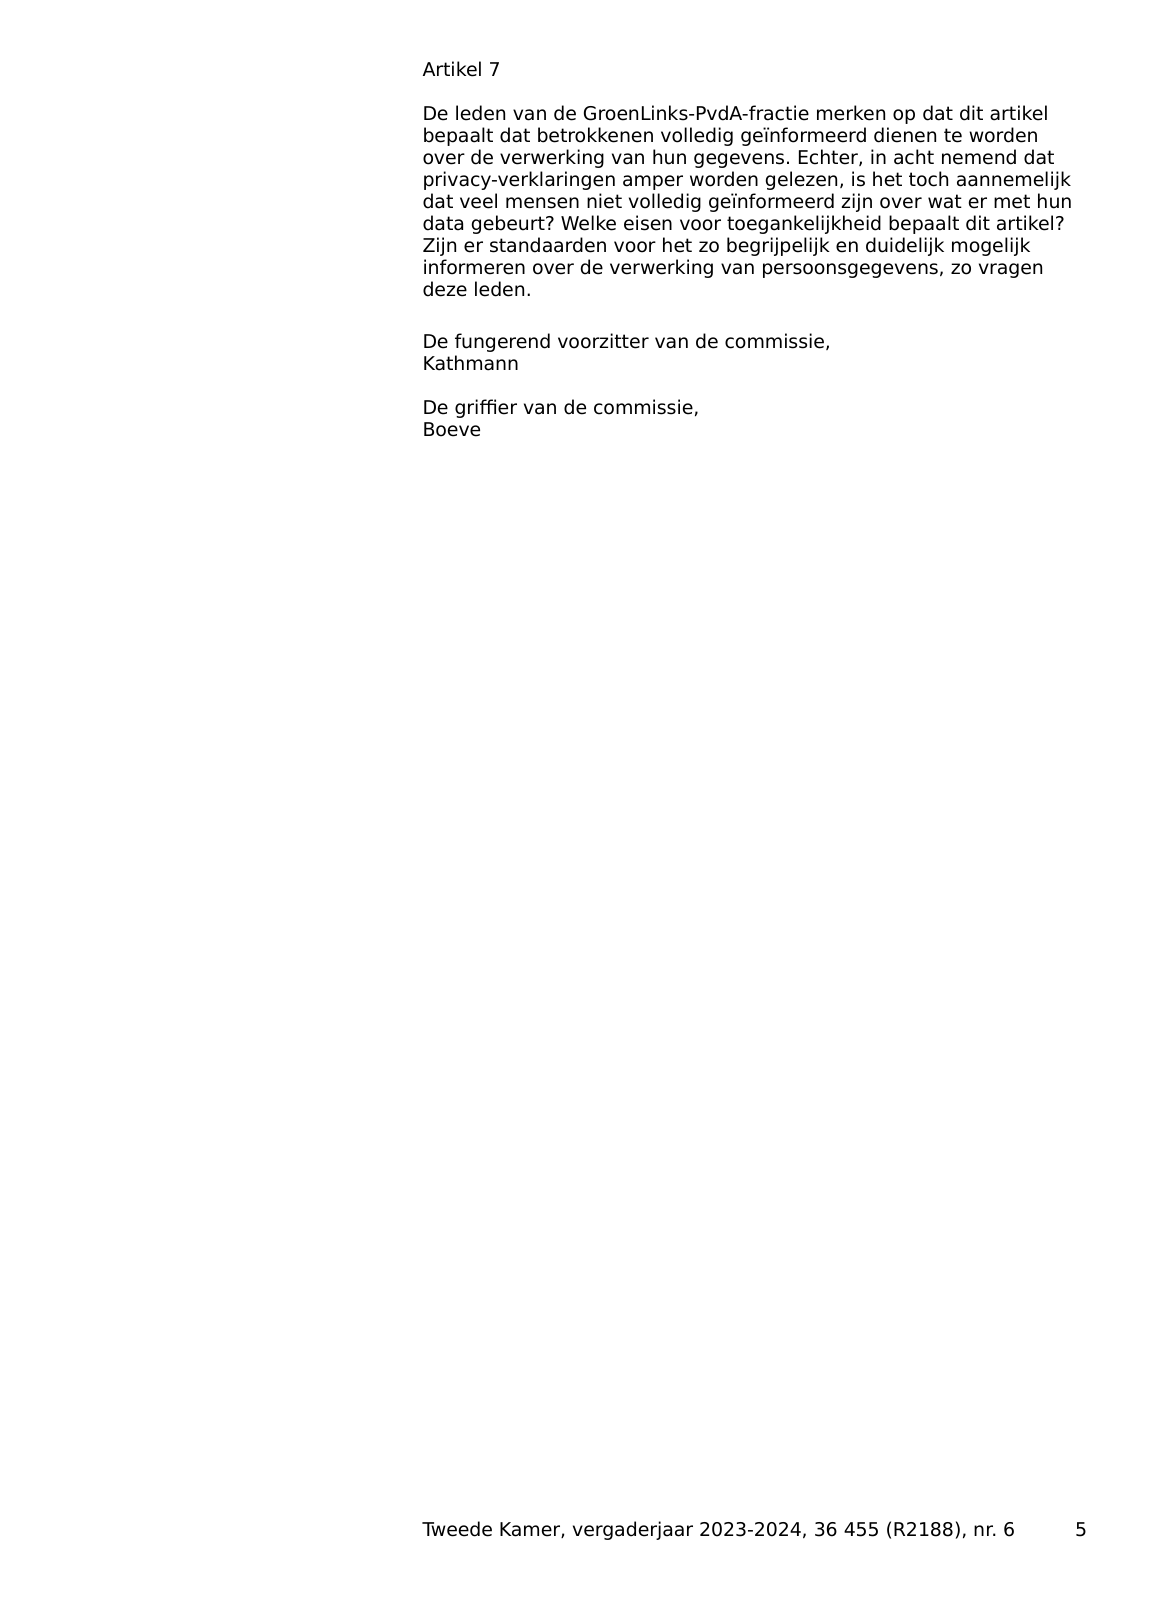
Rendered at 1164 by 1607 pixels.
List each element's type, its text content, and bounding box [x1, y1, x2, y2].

subtitle Artikel 7 [422, 59, 1087, 81]
text De griffier van de commissie, Boeve [422, 397, 1087, 441]
text De fungerend voorzitter van de commissie, Kathmann [422, 331, 1087, 375]
text De leden van de GroenLinks-PvdA-fractie merken op dat dit artikel bepaalt dat betrokkenen volledig geïnformeerd dienen te worden over de verwerking van hun gegevens. Echter, in acht nemend dat privacy-verklaringen amper worden gelezen, is het toch aannemelijk dat veel mensen niet volledig geïnformeerd zijn over wat er met hun data gebeurt? Welke eisen voor toegankelijkheid bepaalt dit artikel? Zijn er standaarden voor het zo begrijpelijk en duidelijk mogelijk informeren over de verwerking van persoonsgegevens, zo vragen deze leden. [422, 103, 1087, 301]
